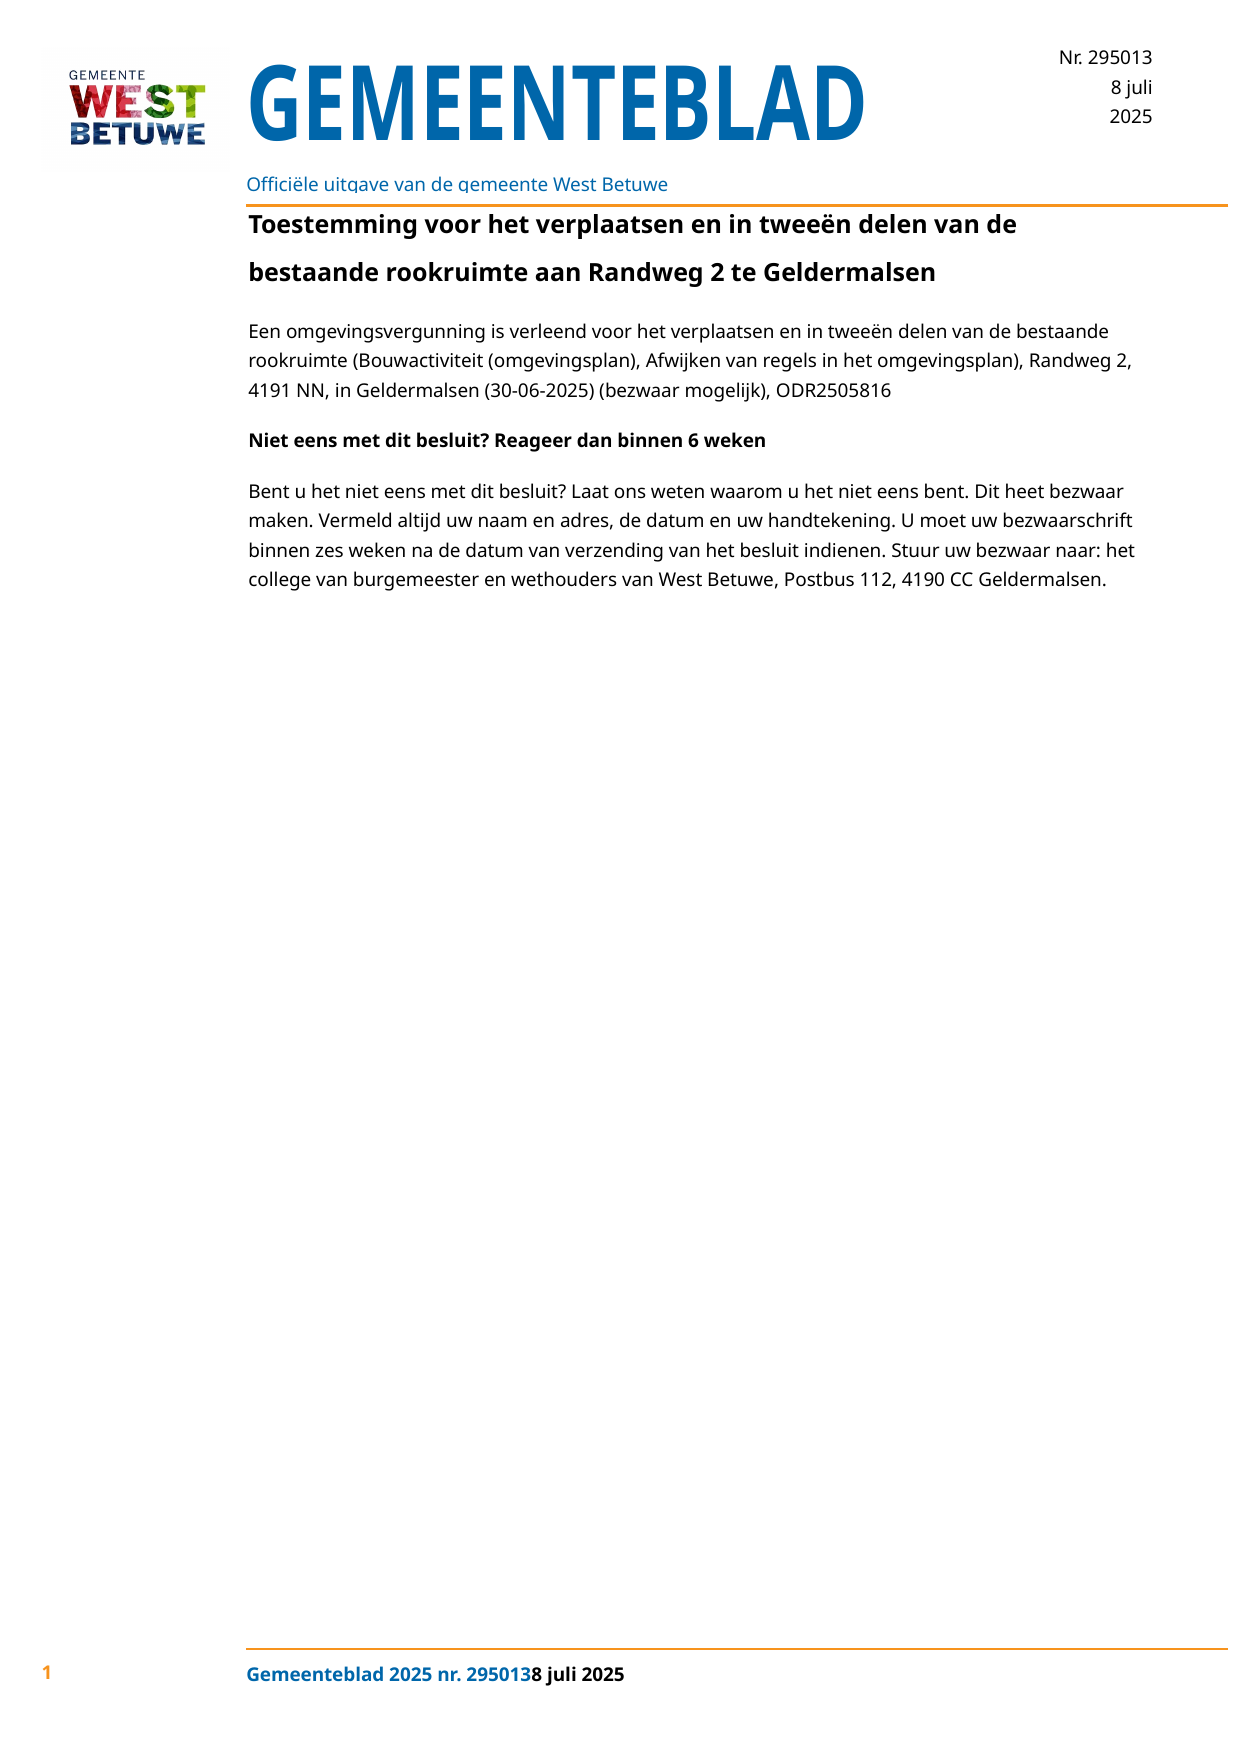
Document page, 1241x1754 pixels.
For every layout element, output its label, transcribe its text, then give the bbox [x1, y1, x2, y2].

text Niet eens met dit besluit? Reageer dan binnen 6 weken [248, 427, 1152, 453]
picture [41, 47, 231, 172]
text Bent u het niet eens met dit besluit? Laat ons weten waarom u het niet eens bent. Dit heet bezwaar maken. Vermeld altijd uw naam en adres, de datum en uw handtekening. U moet uw bezwaarschrift binnen zes weken na de datum van verzending van het besluit indienen. Stuur uw bezwaar naar: het college van burgemeester en wethouders van West Betuwe, Postbus 112, 4190 CC Geldermalsen. [248, 478, 1152, 592]
text Een omgevingsvergunning is verleend voor het verplaatsen en in tweeën delen van de bestaande rookruimte (Bouwactiviteit (omgevingsplan), Afwijken van regels in het omgevingsplan), Randweg 2, 4191 NN, in Geldermalsen (30-06-2025) (bezwaar mogelijk), ODR2505816 [248, 318, 1152, 403]
text Toestemming voor het verplaatsen en in tweeën delen van de bestaande rookruimte aan Randweg 2 te Geldermalsen [248, 207, 1152, 288]
